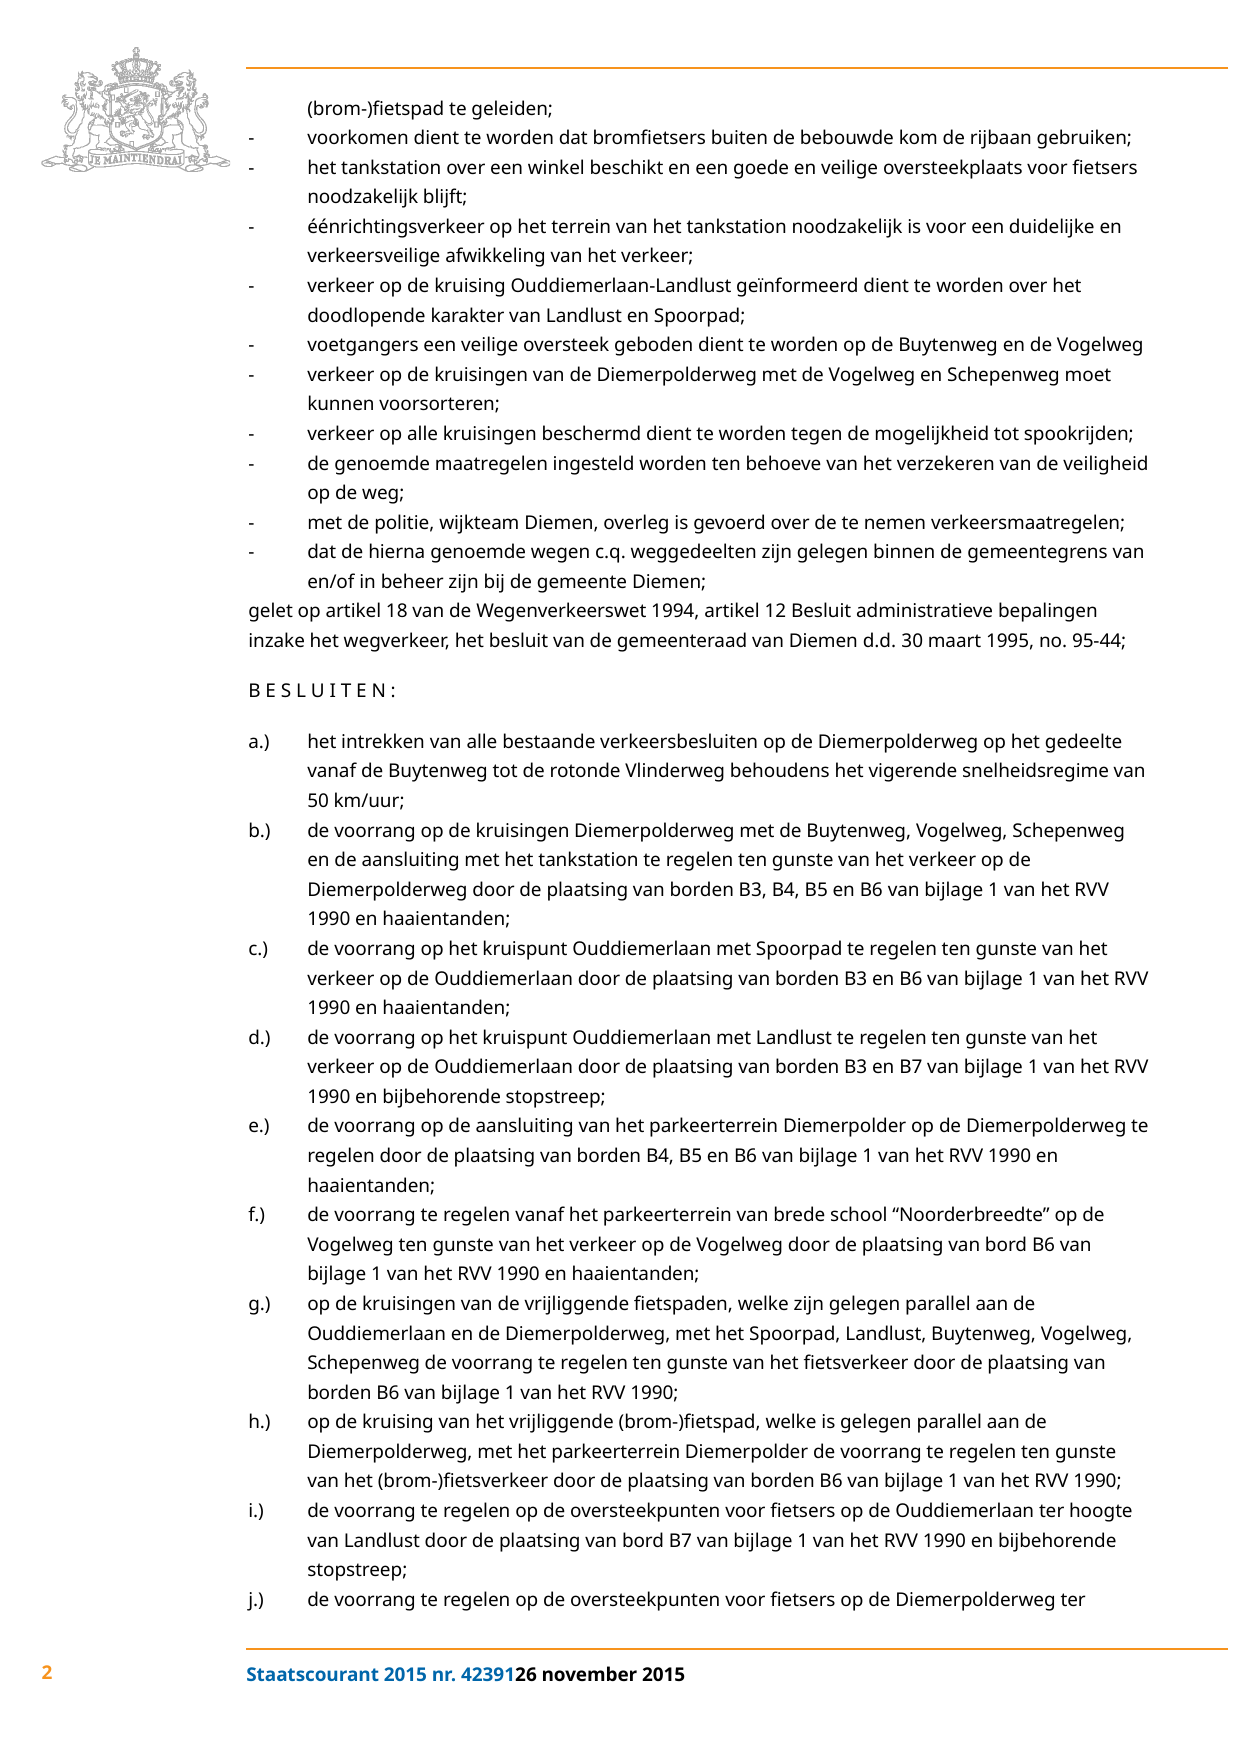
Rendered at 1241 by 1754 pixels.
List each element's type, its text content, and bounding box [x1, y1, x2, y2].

picture [41, 47, 231, 172]
text B E S L U I T E N : [248, 678, 1152, 703]
list verkeer op de kruising Ouddiemerlaan-Landlust geïnformeerd dient te worden over het doodlopende karakter van Landlust en Spoorpad; [248, 272, 1152, 328]
list de voorrang te regelen op de oversteekpunten voor fietsers op de Ouddiemerlaan ter hoogte van Landlust door de plaatsing van bord B7 van bijlage 1 van het RVV 1990 en bijbehorende stopstreep; [248, 1497, 1152, 1582]
list verkeer op de kruisingen van de Diemerpolderweg met de Vogelweg en Schepenweg moet kunnen voorsorteren; [248, 361, 1152, 416]
list verkeer op alle kruisingen beschermd dient te worden tegen de mogelijkheid tot spookrijden; [248, 420, 1152, 446]
list het intrekken van alle bestaande verkeersbesluiten op de Diemerpolderweg op het gedeelte vanaf de Buytenweg tot de rotonde Vlinderweg behoudens het vigerende snelheidsregime van 50 km/uur; [248, 728, 1152, 813]
list dat de hierna genoemde wegen c.q. weggedeelten zijn gelegen binnen de gemeentegrens van en/of in beheer zijn bij de gemeente Diemen; [248, 538, 1152, 594]
list op de kruisingen van de vrijliggende fietspaden, welke zijn gelegen parallel aan de Ouddiemerlaan en de Diemerpolderweg, met het Spoorpad, Landlust, Buytenweg, Vogelweg, Schepenweg de voorrang te regelen ten gunste van het fietsverkeer door de plaatsing van borden B6 van bijlage 1 van het RVV 1990; [248, 1290, 1152, 1405]
list de voorrang op de aansluiting van het parkeerterrein Diemerpolder op de Diemerpolderweg te regelen door de plaatsing van borden B4, B5 en B6 van bijlage 1 van het RVV 1990 en haaientanden; [248, 1113, 1152, 1198]
list éénrichtingsverkeer op het terrein van het tankstation noodzakelijk is voor een duidelijke en verkeersveilige afwikkeling van het verkeer; [248, 213, 1152, 268]
list voetgangers een veilige oversteek geboden dient te worden op de Buytenweg en de Vogelweg [248, 331, 1152, 357]
text gelet op artikel 18 van de Wegenverkeerswet 1994, artikel 12 Besluit administratieve bepalingen inzake het wegverkeer, het besluit van de gemeenteraad van Diemen d.d. 30 maart 1995, no. 95-44; [248, 598, 1152, 653]
list op de kruising van het vrijliggende (brom-)fietspad, welke is gelegen parallel aan de Diemerpolderweg, met het parkeerterrein Diemerpolder de voorrang te regelen ten gunste van het (brom-)fietsverkeer door de plaatsing van borden B6 van bijlage 1 van het RVV 1990; [248, 1408, 1152, 1493]
list de voorrang op het kruispunt Ouddiemerlaan met Spoorpad te regelen ten gunste van het verkeer op de Ouddiemerlaan door de plaatsing van borden B3 en B6 van bijlage 1 van het RVV 1990 en haaientanden; [248, 935, 1152, 1020]
list de genoemde maatregelen ingesteld worden ten behoeve van het verzekeren van de veiligheid op de weg; [248, 450, 1152, 505]
list de voorrang op de kruisingen Diemerpolderweg met de Buytenweg, Vogelweg, Schepenweg en de aansluiting met het tankstation te regelen ten gunste van het verkeer op de Diemerpolderweg door de plaatsing van borden B3, B4, B5 en B6 van bijlage 1 van het RVV 1990 en haaientanden; [248, 817, 1152, 931]
list voorkomen dient te worden dat bromfietsers buiten de bebouwde kom de rijbaan gebruiken; [248, 124, 1152, 150]
list de voorrang te regelen vanaf het parkeerterrein van brede school “Noorderbreedte” op de Vogelweg ten gunste van het verkeer op de Vogelweg door de plaatsing van bord B6 van bijlage 1 van het RVV 1990 en haaientanden; [248, 1201, 1152, 1286]
list de voorrang op het kruispunt Ouddiemerlaan met Landlust te regelen ten gunste van het verkeer op de Ouddiemerlaan door de plaatsing van borden B3 en B7 van bijlage 1 van het RVV 1990 en bijbehorende stopstreep; [248, 1024, 1152, 1109]
list (brom-)fietspad te geleiden; [248, 95, 1152, 121]
list de voorrang te regelen op de oversteekpunten voor fietsers op de Diemerpolderweg ter [248, 1586, 1152, 1612]
list met de politie, wijkteam Diemen, overleg is gevoerd over de te nemen verkeersmaatregelen; [248, 509, 1152, 535]
list het tankstation over een winkel beschikt en een goede en veilige oversteekplaats voor fietsers noodzakelijk blijft; [248, 154, 1152, 209]
